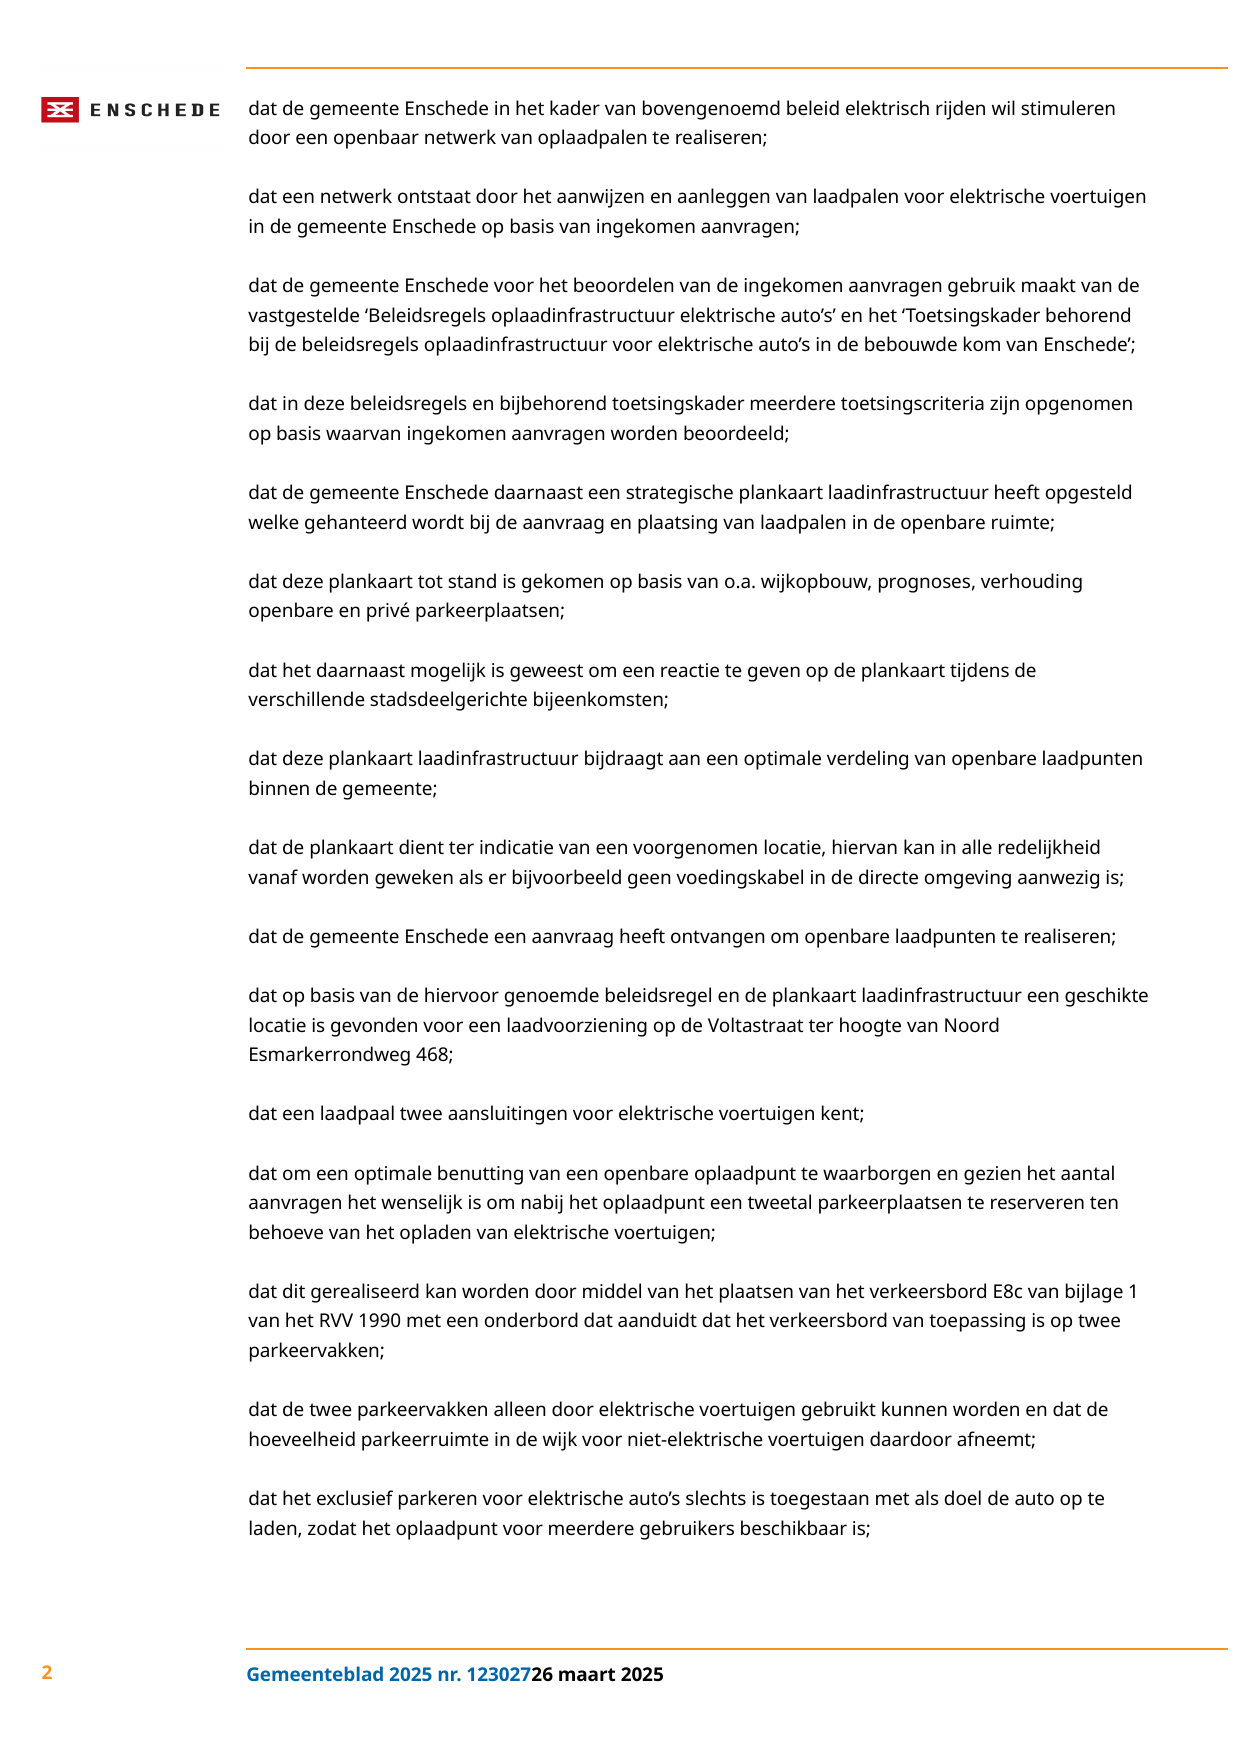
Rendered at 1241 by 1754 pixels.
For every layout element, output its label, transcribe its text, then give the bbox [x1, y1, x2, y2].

text dat in deze beleidsregels en bijbehorend toetsingskader meerdere toetsingscriteria zijn opgenomen op basis waarvan ingekomen aanvragen worden beoordeeld; [248, 391, 1152, 446]
text dat dit gerealiseerd kan worden door middel van het plaatsen van het verkeersbord E8c van bijlage 1 van het RVV 1990 met een onderbord dat aanduidt dat het verkeersbord van toepassing is op twee parkeervakken; [248, 1278, 1152, 1363]
text dat de plankaart dient ter indicatie van een voorgenomen locatie, hiervan kan in alle redelijkheid vanaf worden geweken als er bijvoorbeeld geen voedingskabel in de directe omgeving aanwezig is; [248, 834, 1152, 890]
text dat deze plankaart tot stand is gekomen op basis van o.a. wijkopbouw, prognoses, verhouding openbare en privé parkeerplaatsen; [248, 568, 1152, 623]
text dat de gemeente Enschede in het kader van bovengenoemd beleid elektrisch rijden wil stimuleren door een openbaar netwerk van oplaadpalen te realiseren; [248, 95, 1152, 150]
text dat de twee parkeervakken alleen door elektrische voertuigen gebruikt kunnen worden en dat de hoeveelheid parkeerruimte in de wijk voor niet-elektrische voertuigen daardoor afneemt; [248, 1396, 1152, 1452]
picture [41, 47, 231, 172]
text dat de gemeente Enschede daarnaast een strategische plankaart laadinfrastructuur heeft opgesteld welke gehanteerd wordt bij de aanvraag en plaatsing van laadpalen in de openbare ruimte; [248, 479, 1152, 535]
text dat op basis van de hiervoor genoemde beleidsregel en de plankaart laadinfrastructuur een geschikte locatie is gevonden voor een laadvoorziening op de Voltastraat ter hoogte van Noord Esmarkerrondweg 468; [248, 982, 1152, 1067]
text dat om een optimale benutting van een openbare oplaadpunt te waarborgen en gezien het aantal aanvragen het wenselijk is om nabij het oplaadpunt een tweetal parkeerplaatsen te reserveren ten behoeve van het opladen van elektrische voertuigen; [248, 1160, 1152, 1245]
text dat een netwerk ontstaat door het aanwijzen en aanleggen van laadpalen voor elektrische voertuigen in de gemeente Enschede op basis van ingekomen aanvragen; [248, 183, 1152, 239]
text dat een laadpaal twee aansluitingen voor elektrische voertuigen kent; [248, 1101, 1152, 1126]
text dat de gemeente Enschede voor het beoordelen van de ingekomen aanvragen gebruik maakt van de vastgestelde ‘Beleidsregels oplaadinfrastructuur elektrische auto’s’ en het ‘Toetsingskader behorend bij de beleidsregels oplaadinfrastructuur voor elektrische auto’s in de bebouwde kom van Enschede’; [248, 272, 1152, 357]
text dat deze plankaart laadinfrastructuur bijdraagt aan een optimale verdeling van openbare laadpunten binnen de gemeente; [248, 746, 1152, 801]
text dat het exclusief parkeren voor elektrische auto’s slechts is toegestaan met als doel de auto op te laden, zodat het oplaadpunt voor meerdere gebruikers beschikbaar is; [248, 1485, 1152, 1541]
text dat de gemeente Enschede een aanvraag heeft ontvangen om openbare laadpunten te realiseren; [248, 923, 1152, 949]
text dat het daarnaast mogelijk is geweest om een reactie te geven op de plankaart tijdens de verschillende stadsdeelgerichte bijeenkomsten; [248, 657, 1152, 712]
